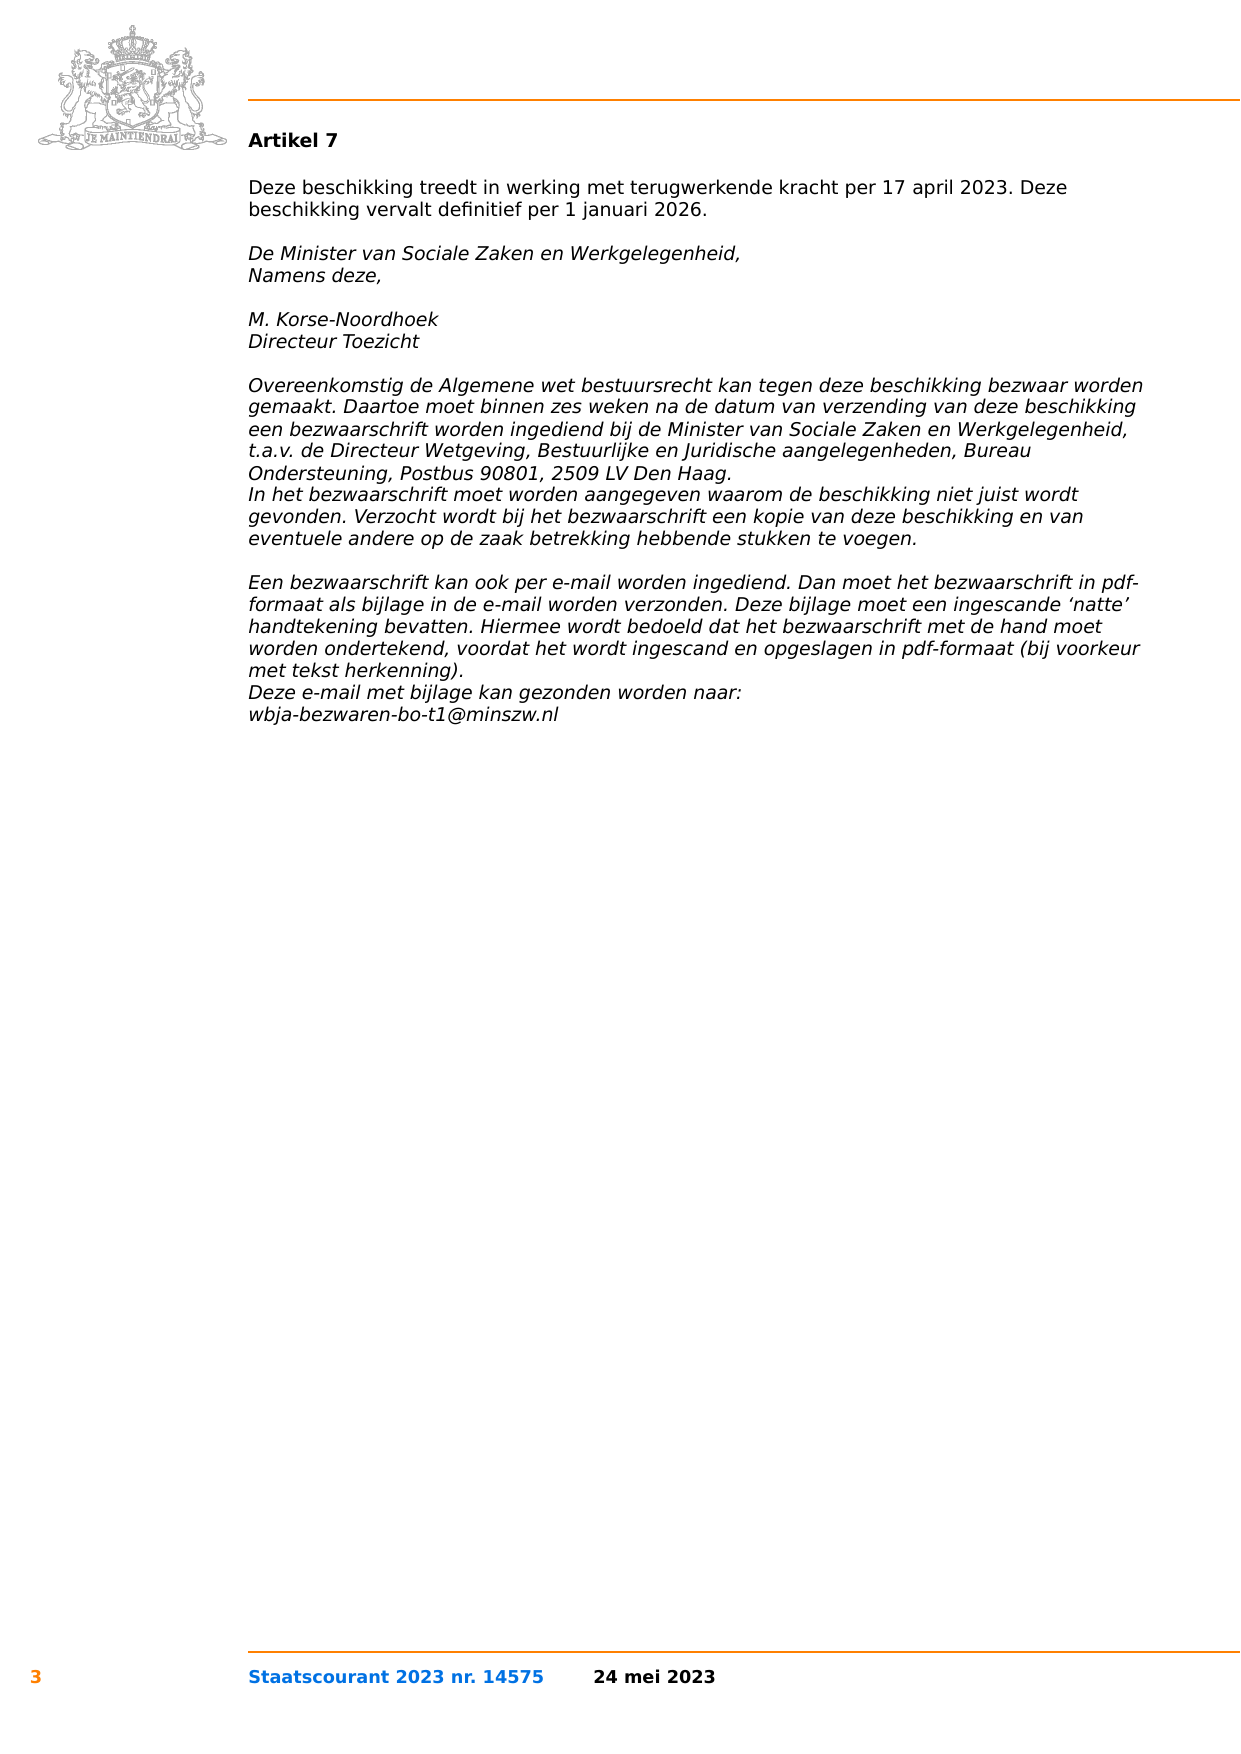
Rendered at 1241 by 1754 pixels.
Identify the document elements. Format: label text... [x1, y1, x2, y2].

subtitle Artikel 7 [248, 130, 1163, 152]
text Deze e-mail met bijlage kan gezonden worden naar: [248, 682, 1163, 704]
text De Minister van Sociale Zaken en Werkgelegenheid, Namens deze, M. Korse-Noordhoek Directeur Toezicht [248, 243, 1163, 353]
text In het bezwaarschrift moet worden aangegeven waarom de beschikking niet juist wordt gevonden. Verzocht wordt bij het bezwaarschrift een kopie van deze beschikking en van eventuele andere op de zaak betrekking hebbende stukken te voegen. [248, 484, 1163, 550]
picture [38, 25, 227, 150]
text wbja-bezwaren-bo-t1@minszw.nl [248, 704, 1163, 726]
text Deze beschikking treedt in werking met terugwerkende kracht per 17 april 2023. Deze beschikking vervalt definitief per 1 januari 2026. [248, 177, 1163, 221]
text Overeenkomstig de Algemene wet bestuursrecht kan tegen deze beschikking bezwaar worden gemaakt. Daartoe moet binnen zes weken na de datum van verzending van deze beschikking een bezwaarschrift worden ingediend bij de Minister van Sociale Zaken en Werkgelegenheid, t.a.v. de Directeur Wetgeving, Bestuurlijke en Juridische aangelegenheden, Bureau Ondersteuning, Postbus 90801, 2509 LV Den Haag. [248, 374, 1163, 484]
text Een bezwaarschrift kan ook per e-mail worden ingediend. Dan moet het bezwaarschrift in pdf-formaat als bijlage in de e-mail worden verzonden. Deze bijlage moet een ingescande ‘natte’ handtekening bevatten. Hiermee wordt bedoeld dat het bezwaarschrift met de hand moet worden ondertekend, voordat het wordt ingescand en opgeslagen in pdf-formaat (bij voorkeur met tekst herkenning). [248, 572, 1163, 682]
